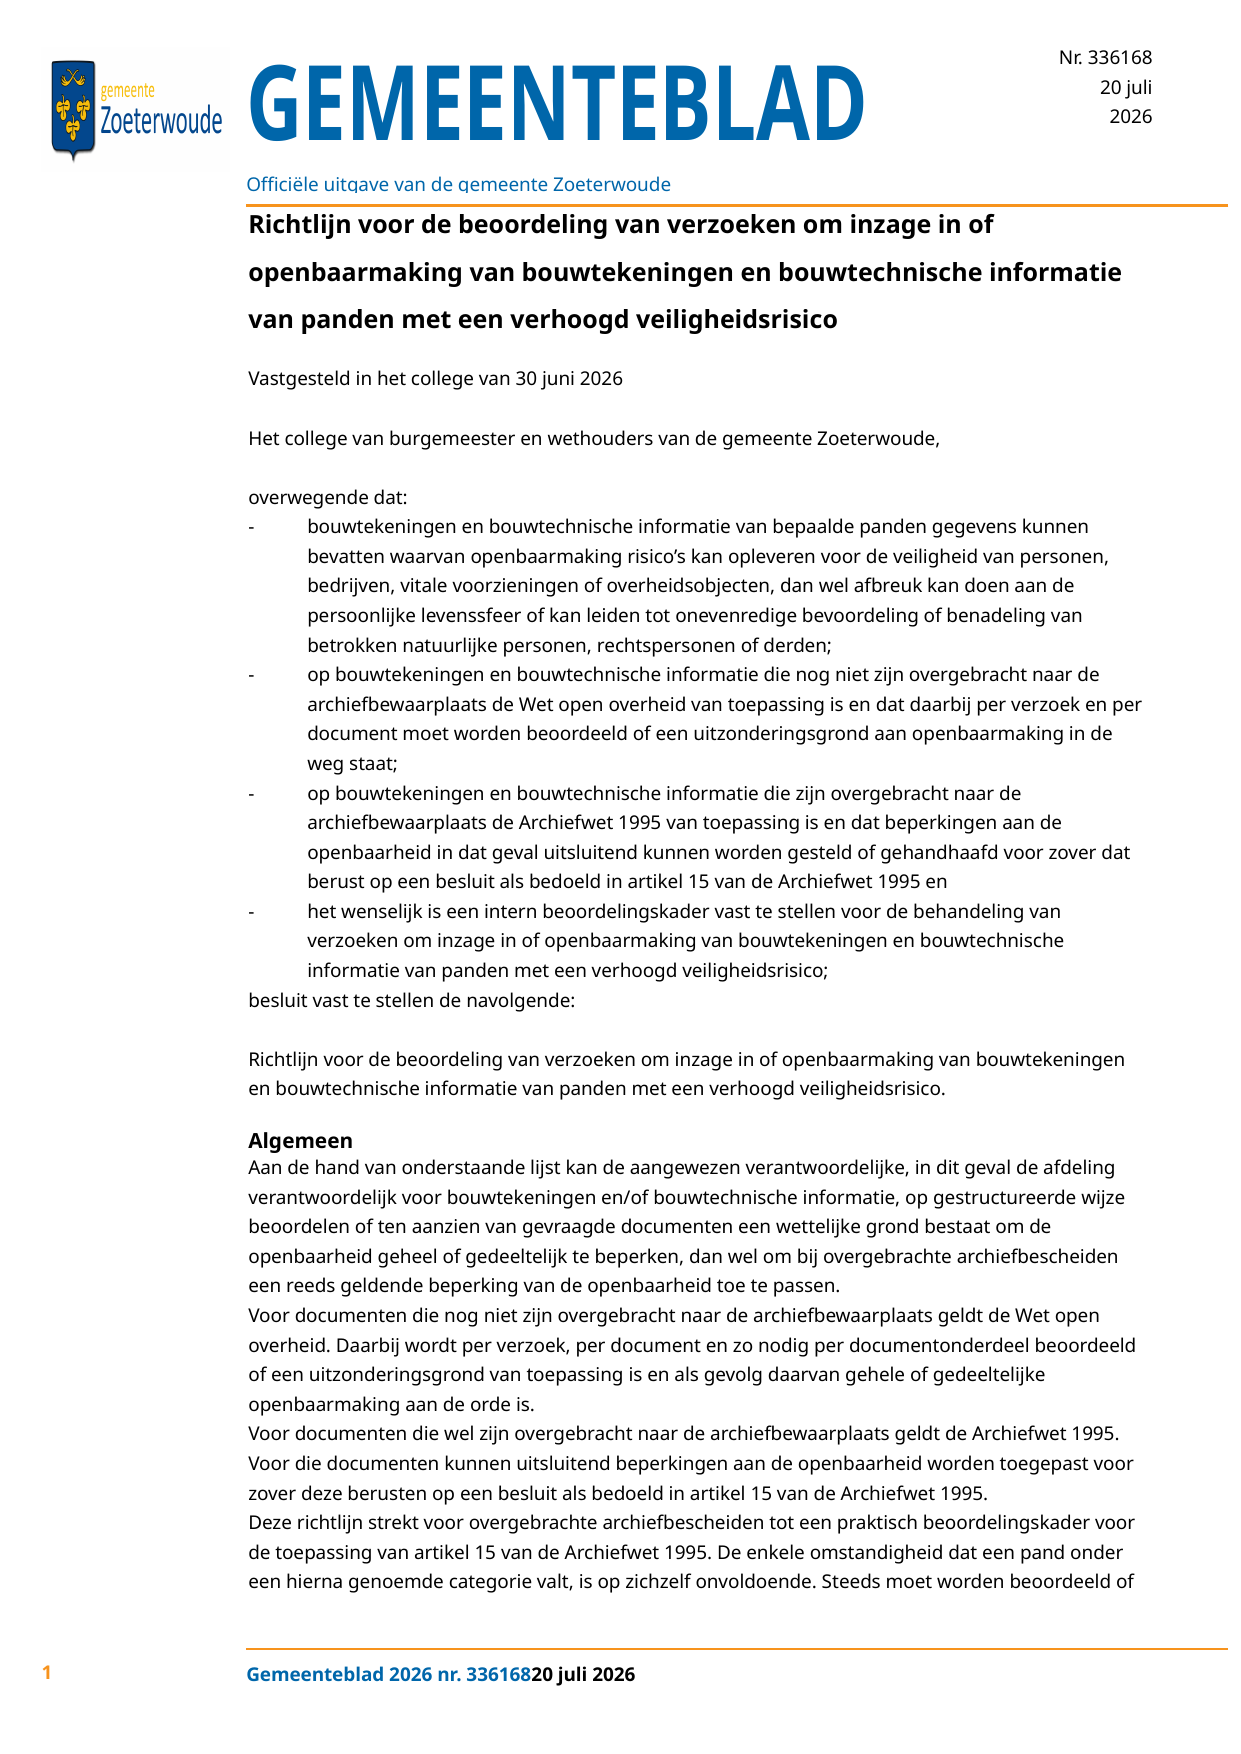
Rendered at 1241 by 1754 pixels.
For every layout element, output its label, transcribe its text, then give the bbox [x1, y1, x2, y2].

text overwegende dat: [248, 484, 1152, 509]
text Aan de hand van onderstaande lijst kan de aangewezen verantwoordelijke, in dit geval de afdeling verantwoordelijk voor bouwtekeningen en/of bouwtechnische informatie, op gestructureerde wijze beoordelen of ten aanzien van gevraagde documenten een wettelijke grond bestaat om de openbaarheid geheel of gedeeltelijk te beperken, dan wel om bij overgebrachte archiefbescheiden een reeds geldende beperking van de openbaarheid toe te passen. [248, 1154, 1152, 1298]
list op bouwtekeningen en bouwtechnische informatie die zijn overgebracht naar de archiefbewaarplaats de Archiefwet 1995 van toepassing is en dat beperkingen aan de openbaarheid in dat geval uitsluitend kunnen worden gesteld of gehandhaafd voor zover dat berust op een besluit als bedoeld in artikel 15 van de Archiefwet 1995 en [248, 780, 1152, 894]
text Voor documenten die nog niet zijn overgebracht naar de archiefbewaarplaats geldt de Wet open overheid. Daarbij wordt per verzoek, per document en zo nodig per documentonderdeel beoordeeld of een uitzonderingsgrond van toepassing is en als gevolg daarvan gehele of gedeeltelijke openbaarmaking aan de orde is. [248, 1302, 1152, 1417]
text besluit vast te stellen de navolgende: [248, 987, 1152, 1012]
text Voor documenten die wel zijn overgebracht naar de archiefbewaarplaats geldt de Archiefwet 1995. Voor die documenten kunnen uitsluitend beperkingen aan de openbaarheid worden toegepast voor zover deze berusten op een besluit als bedoeld in artikel 15 van de Archiefwet 1995. [248, 1421, 1152, 1506]
list het wenselijk is een intern beoordelingskader vast te stellen voor de behandeling van verzoeken om inzage in of openbaarmaking van bouwtekeningen en bouwtechnische informatie van panden met een verhoogd veiligheidsrisico; [248, 898, 1152, 983]
text Het college van burgemeester en wethouders van de gemeente Zoeterwoude, [248, 425, 1152, 450]
text Vastgesteld in het college van 30 juni 2026 [248, 366, 1152, 391]
text Richtlijn voor de beoordeling van verzoeken om inzage in of openbaarmaking van bouwtekeningen en bouwtechnische informatie van panden met een verhoogd veiligheidsrisico [248, 207, 1152, 336]
text Deze richtlijn strekt voor overgebrachte archiefbescheiden tot een praktisch beoordelingskader voor de toepassing van artikel 15 van de Archiefwet 1995. De enkele omstandigheid dat een pand onder een hierna genoemde categorie valt, is op zichzelf onvoldoende. Steeds moet worden beoordeeld of [248, 1509, 1152, 1594]
list bouwtekeningen en bouwtechnische informatie van bepaalde panden gegevens kunnen bevatten waarvan openbaarmaking risico’s kan opleveren voor de veiligheid van personen, bedrijven, vitale voorzieningen of overheidsobjecten, dan wel afbreuk kan doen aan de persoonlijke levenssfeer of kan leiden tot onevenredige bevoordeling of benadeling van betrokken natuurlijke personen, rechtspersonen of derden; [248, 513, 1152, 657]
list op bouwtekeningen en bouwtechnische informatie die nog niet zijn overgebracht naar de archiefbewaarplaats de Wet open overheid van toepassing is en dat daarbij per verzoek en per document moet worden beoordeeld of een uitzonderingsgrond aan openbaarmaking in de weg staat; [248, 661, 1152, 776]
text Algemeen [248, 1126, 1152, 1154]
picture [41, 47, 231, 172]
text Richtlijn voor de beoordeling van verzoeken om inzage in of openbaarmaking van bouwtekeningen en bouwtechnische informatie van panden met een verhoogd veiligheidsrisico. [248, 1046, 1152, 1101]
